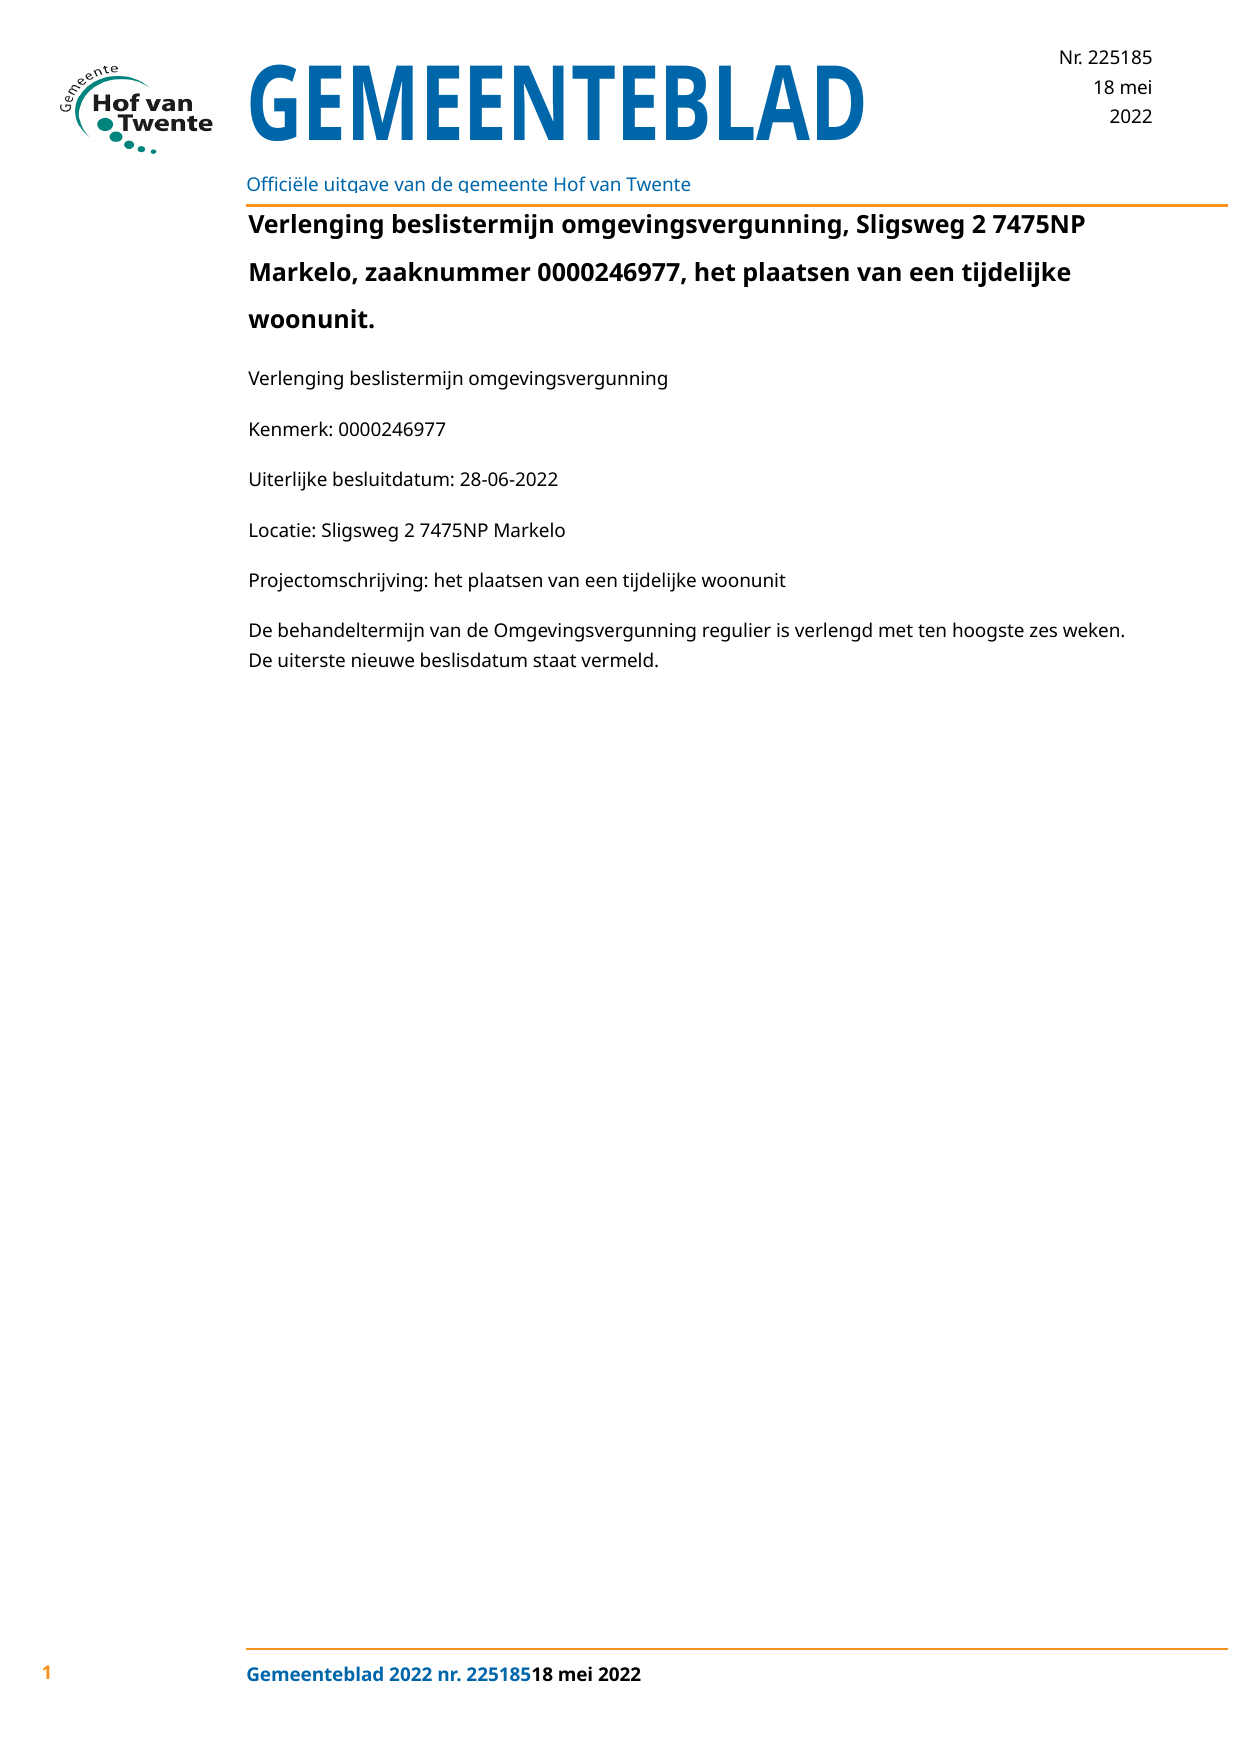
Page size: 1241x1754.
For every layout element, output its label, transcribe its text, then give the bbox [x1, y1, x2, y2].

text Uiterlijke besluitdatum: 28-06-2022 [248, 466, 1152, 492]
text Verlenging beslistermijn omgevingsvergunning, Sligsweg 2 7475NP Markelo, zaaknummer 0000246977, het plaatsen van een tijdelijke woonunit. [248, 207, 1152, 336]
text Kenmerk: 0000246977 [248, 416, 1152, 442]
text Verlenging beslistermijn omgevingsvergunning [248, 366, 1152, 391]
text Projectomschrijving: het plaatsen van een tijdelijke woonunit [248, 567, 1152, 593]
text Locatie: Sligsweg 2 7475NP Markelo [248, 517, 1152, 542]
picture [41, 47, 231, 172]
text De behandeltermijn van de Omgevingsvergunning regulier is verlengd met ten hoogste zes weken. De uiterste nieuwe beslisdatum staat vermeld. [248, 618, 1152, 673]
